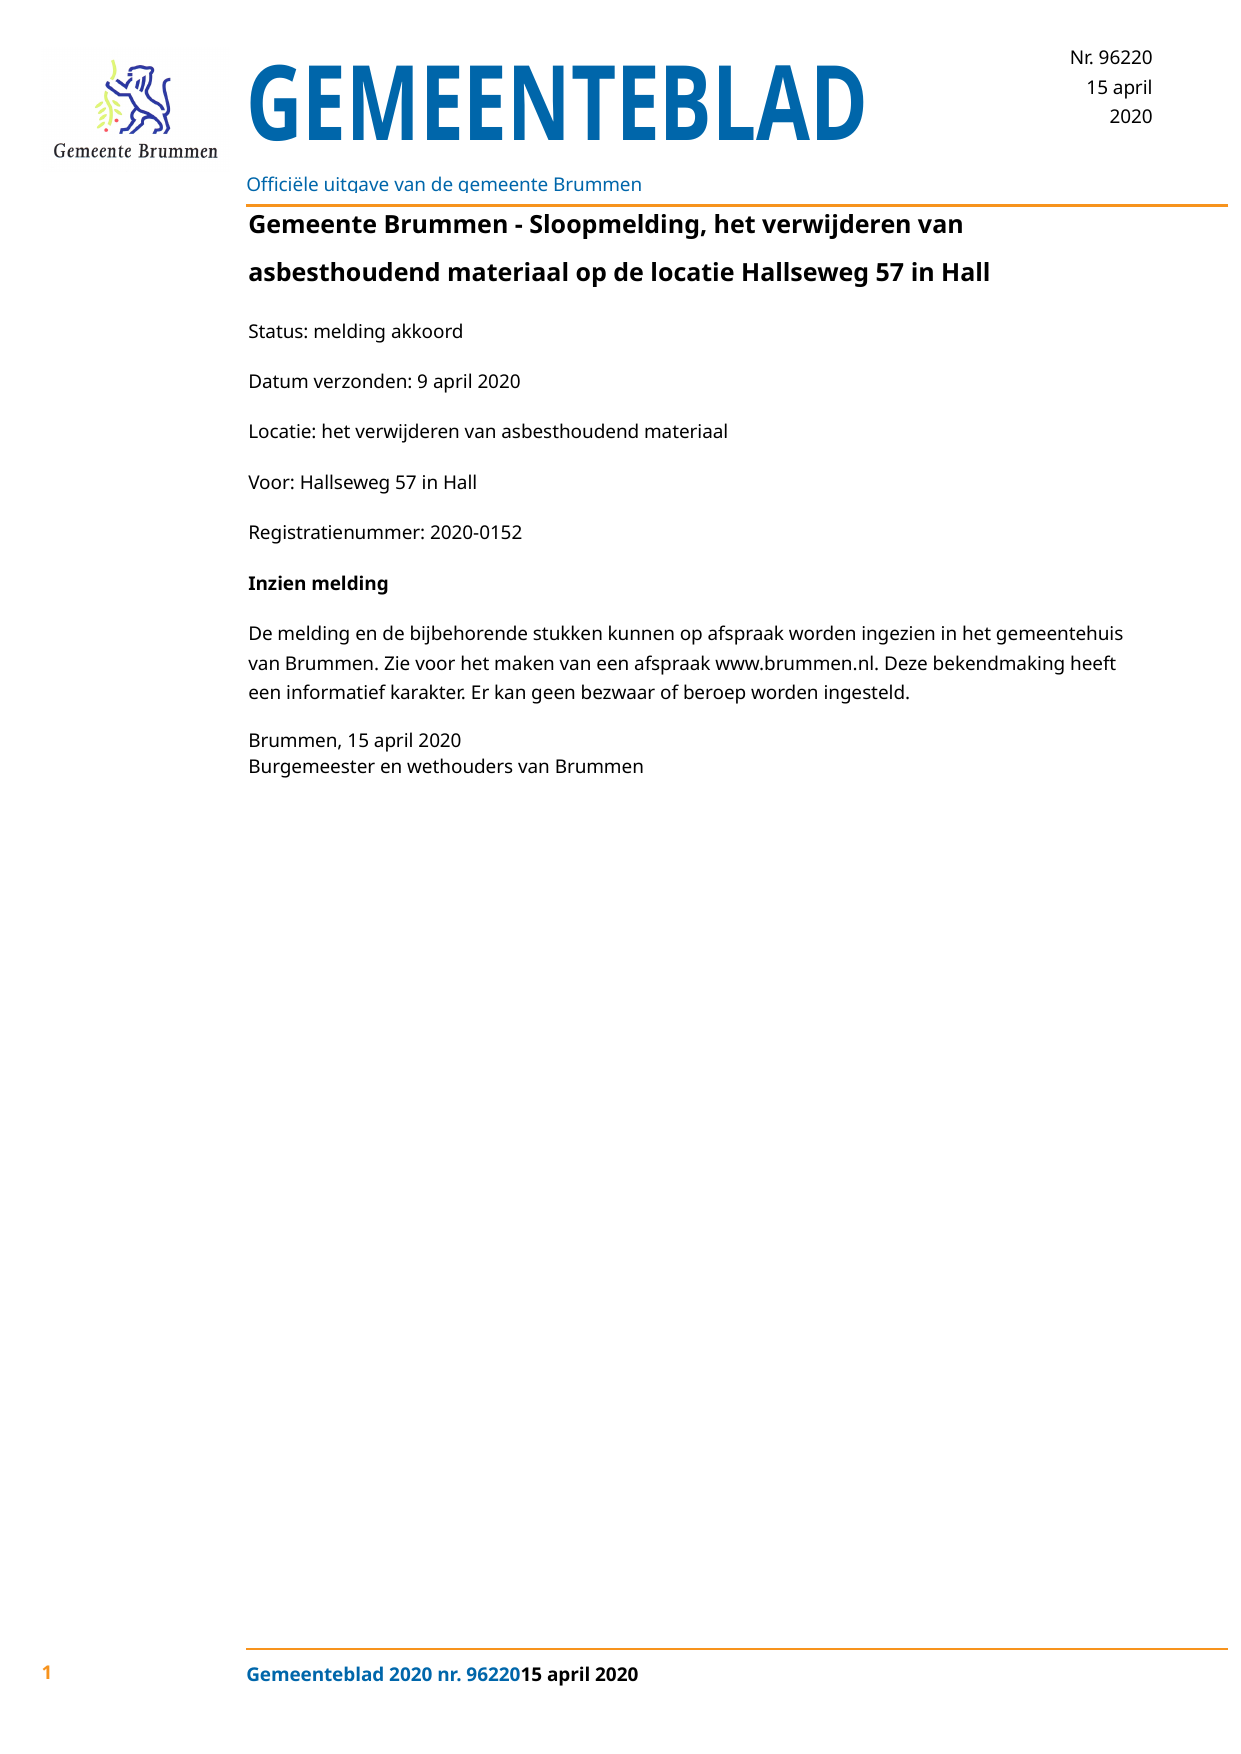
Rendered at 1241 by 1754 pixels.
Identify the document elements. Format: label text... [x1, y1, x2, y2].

text Locatie: het verwijderen van asbesthoudend materiaal [248, 419, 1152, 444]
picture [41, 47, 231, 172]
text Burgemeester en wethouders van Brummen [248, 753, 1152, 779]
text Brummen, 15 april 2020 [248, 727, 1152, 753]
text Inzien melding [248, 570, 1152, 596]
text Registratienummer: 2020-0152 [248, 519, 1152, 545]
text Gemeente Brummen - Sloopmelding, het verwijderen van asbesthoudend materiaal op de locatie Hallseweg 57 in Hall [248, 207, 1152, 288]
text Status: melding akkoord [248, 318, 1152, 344]
text Datum verzonden: 9 april 2020 [248, 368, 1152, 394]
text Voor: Hallseweg 57 in Hall [248, 469, 1152, 495]
text De melding en de bijbehorende stukken kunnen op afspraak worden ingezien in het gemeentehuis van Brummen. Zie voor het maken van een afspraak www.brummen.nl. Deze bekendmaking heeft een informatief karakter. Er kan geen bezwaar of beroep worden ingesteld. [248, 620, 1152, 705]
